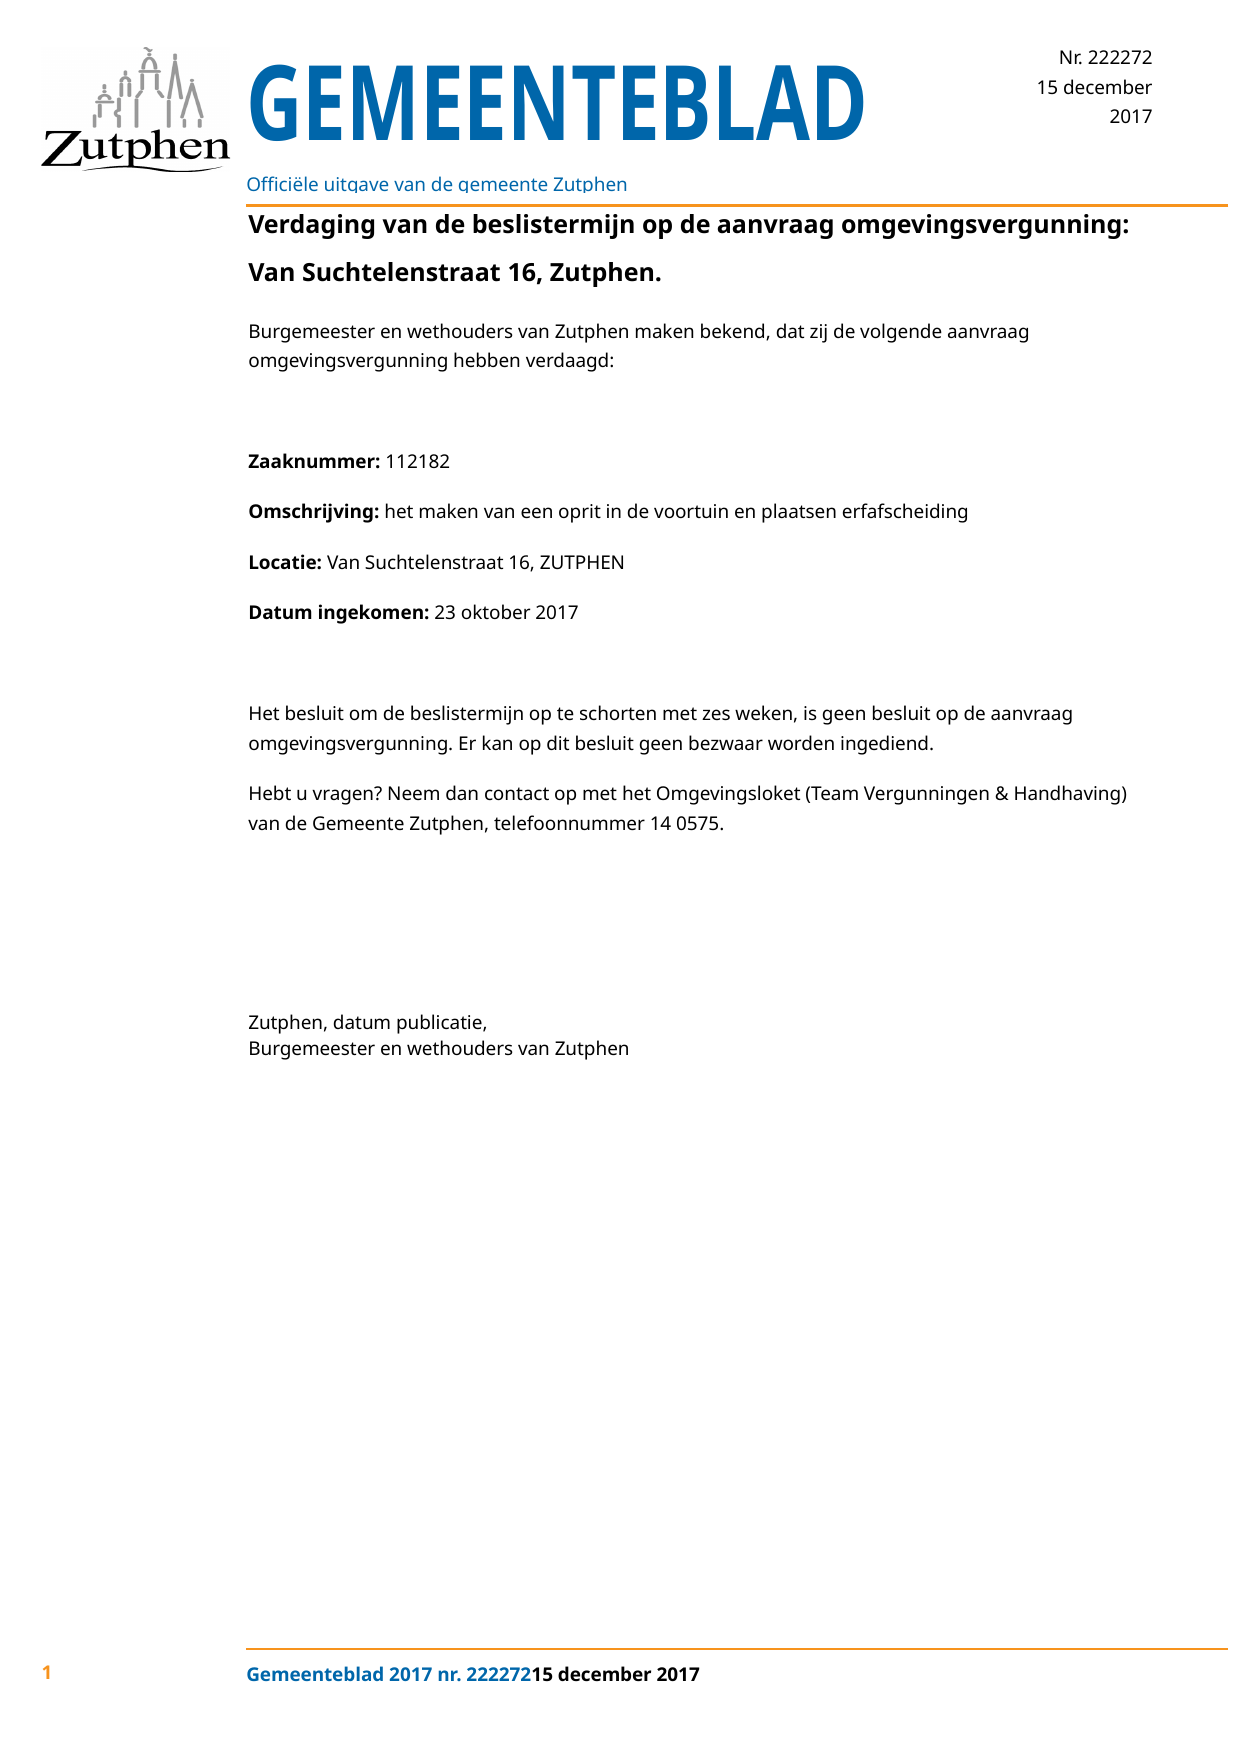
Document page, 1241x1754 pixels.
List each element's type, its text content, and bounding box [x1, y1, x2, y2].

text Het besluit om de beslistermijn op te schorten met zes weken, is geen besluit op de aanvraag omgevingsvergunning. Er kan op dit besluit geen bezwaar worden ingediend. [248, 700, 1152, 756]
text Omschrijving: het maken van een oprit in de voortuin en plaatsen erfafscheiding [248, 499, 1152, 524]
text Locatie: Van Suchtelenstraat 16, ZUTPHEN [248, 549, 1152, 575]
text Burgemeester en wethouders van Zutphen maken bekend, dat zij de volgende aanvraag omgevingsvergunning hebben verdaagd: [248, 318, 1152, 373]
text Zaaknummer: 112182 [248, 448, 1152, 474]
text Hebt u vragen? Neem dan contact op met het Omgevingsloket (Team Vergunningen & Handhaving) van de Gemeente Zutphen, telefoonnummer 14 0575. [248, 780, 1152, 836]
text Zutphen, datum publicatie, [248, 1009, 1152, 1035]
picture [41, 47, 231, 172]
text Burgemeester en wethouders van Zutphen [248, 1035, 1152, 1061]
text Verdaging van de beslistermijn op de aanvraag omgevingsvergunning: Van Suchtelenstraat 16, Zutphen. [248, 207, 1152, 288]
text Datum ingekomen: 23 oktober 2017 [248, 599, 1152, 625]
